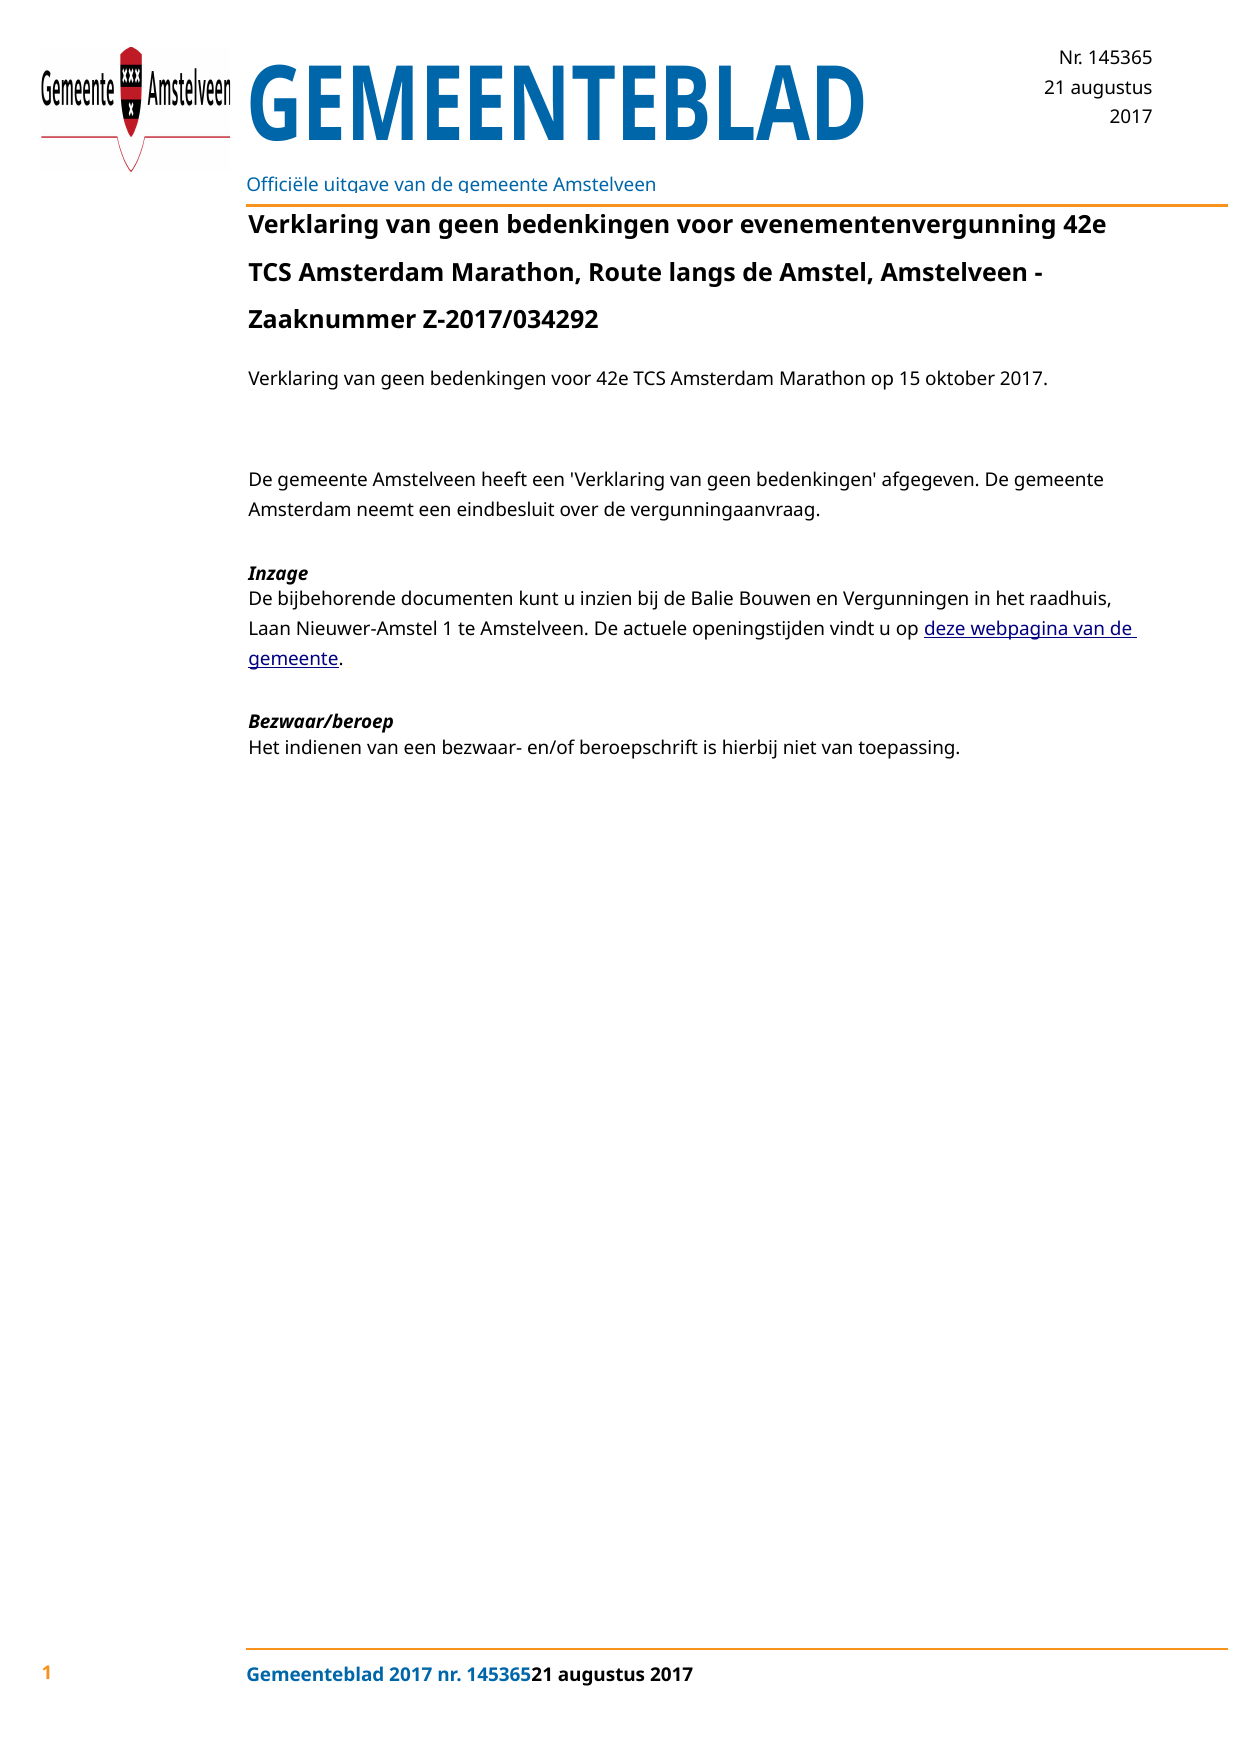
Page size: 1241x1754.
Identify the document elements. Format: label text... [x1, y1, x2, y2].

text Het indienen van een bezwaar- en/of beroepschrift is hierbij niet van toepassing. [248, 734, 1152, 760]
picture [41, 47, 231, 172]
text Verklaring van geen bedenkingen voor 42e TCS Amsterdam Marathon op 15 oktober 2017. [248, 366, 1152, 391]
text Bezwaar/beroep [248, 709, 1152, 734]
text De bijbehorende documenten kunt u inzien bij de Balie Bouwen en Vergunningen in het raadhuis, Laan Nieuwer-Amstel 1 te Amstelveen. De actuele openingstijden vindt u op deze webpagina van de gemeente. [248, 586, 1152, 671]
text Inzage [248, 560, 1152, 586]
text Verklaring van geen bedenkingen voor evenementenvergunning 42e TCS Amsterdam Marathon, Route langs de Amstel, Amstelveen - Zaaknummer Z-2017/034292 [248, 207, 1152, 336]
text De gemeente Amstelveen heeft een 'Verklaring van geen bedenkingen' afgegeven. De gemeente Amsterdam neemt een eindbesluit over de vergunningaanvraag. [248, 466, 1152, 522]
